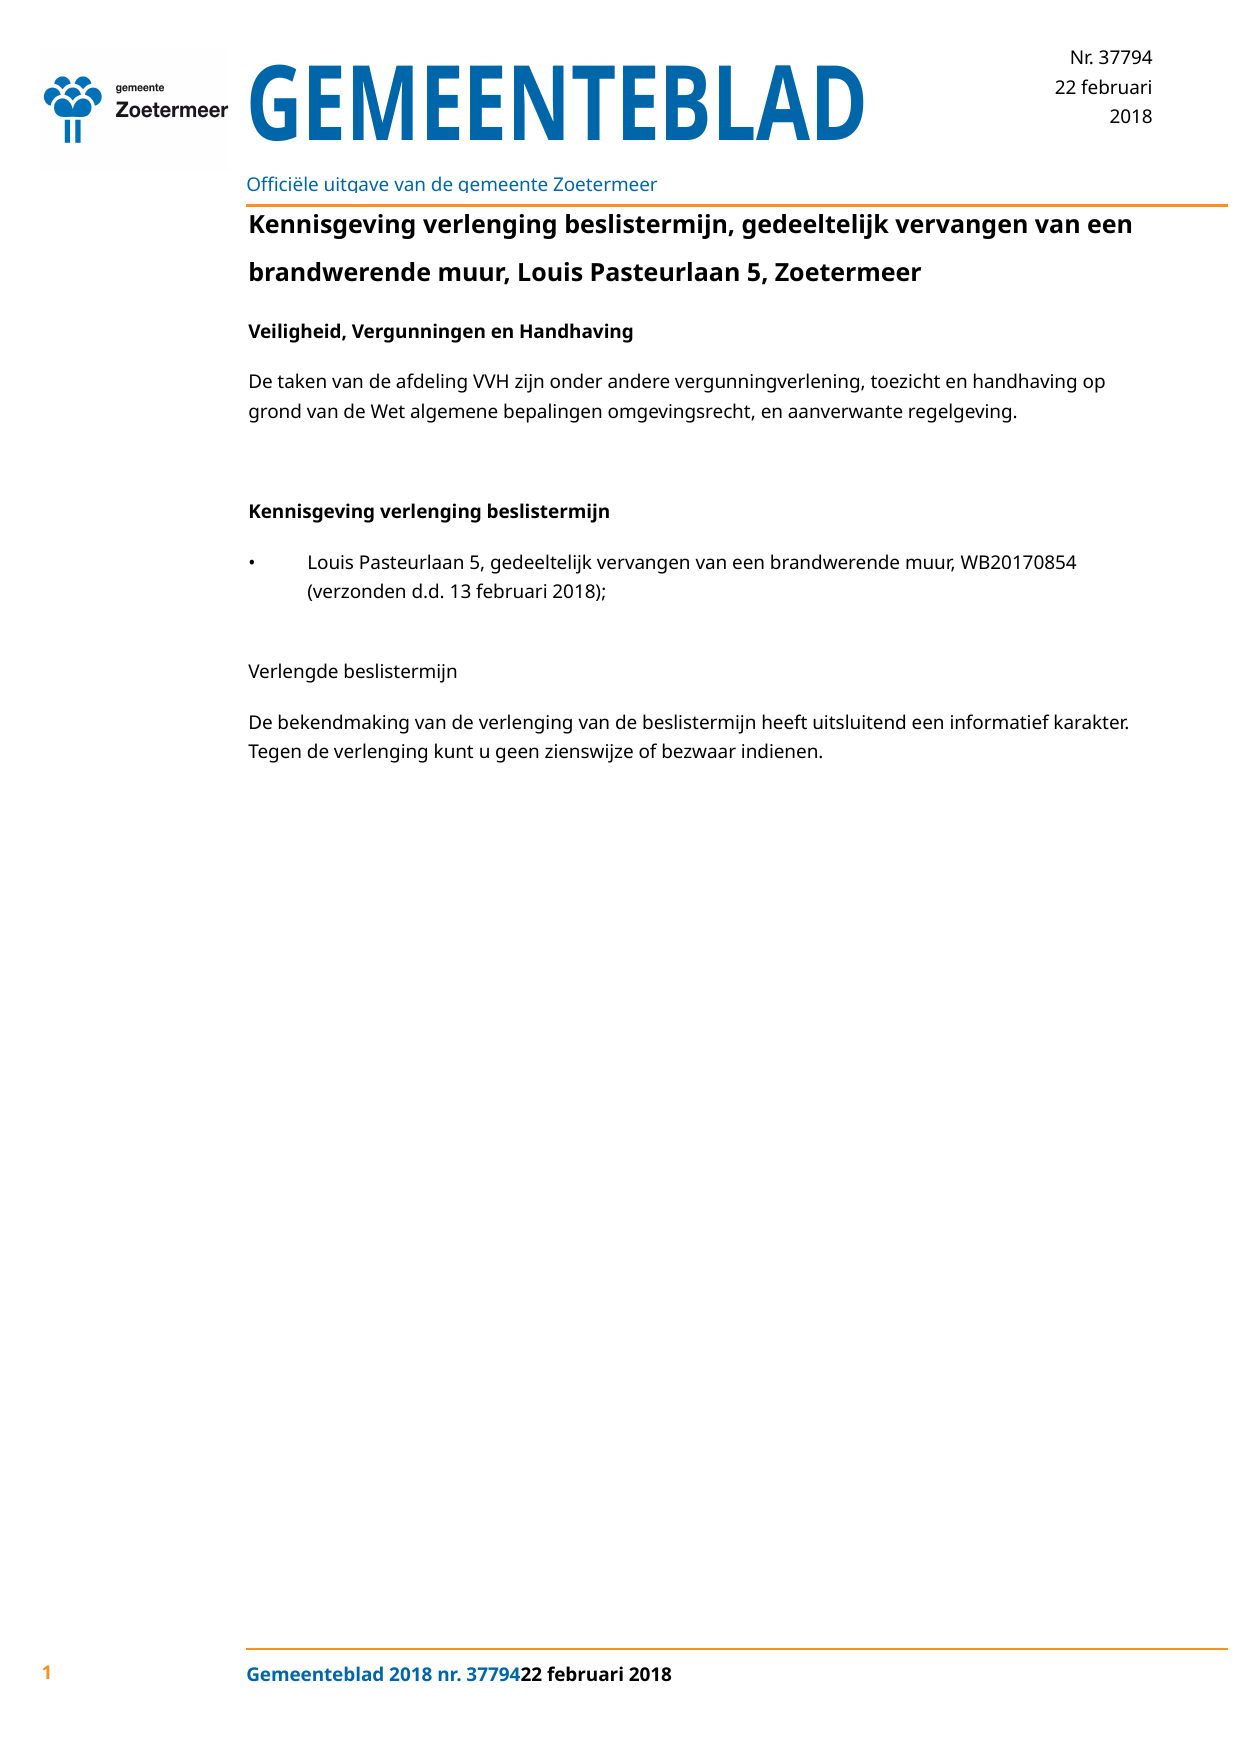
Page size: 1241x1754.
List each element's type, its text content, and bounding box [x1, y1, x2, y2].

text Verlengde beslistermijn [248, 659, 1152, 684]
text Veiligheid, Vergunningen en Handhaving [248, 318, 1152, 344]
list Louis Pasteurlaan 5, gedeeltelijk vervangen van een brandwerende muur, WB20170854 (verzonden d.d. 13 februari 2018); [248, 549, 1152, 604]
picture [41, 47, 231, 172]
text Kennisgeving verlenging beslistermijn, gedeeltelijk vervangen van een brandwerende muur, Louis Pasteurlaan 5, Zoetermeer [248, 207, 1152, 288]
text De bekendmaking van de verlenging van de beslistermijn heeft uitsluitend een informatief karakter. Tegen de verlenging kunt u geen zienswijze of bezwaar indienen. [248, 709, 1152, 764]
text Kennisgeving verlenging beslistermijn [248, 499, 1152, 524]
text De taken van de afdeling VVH zijn onder andere vergunningverlening, toezicht en handhaving op grond van de Wet algemene bepalingen omgevingsrecht, en aanverwante regelgeving. [248, 368, 1152, 424]
